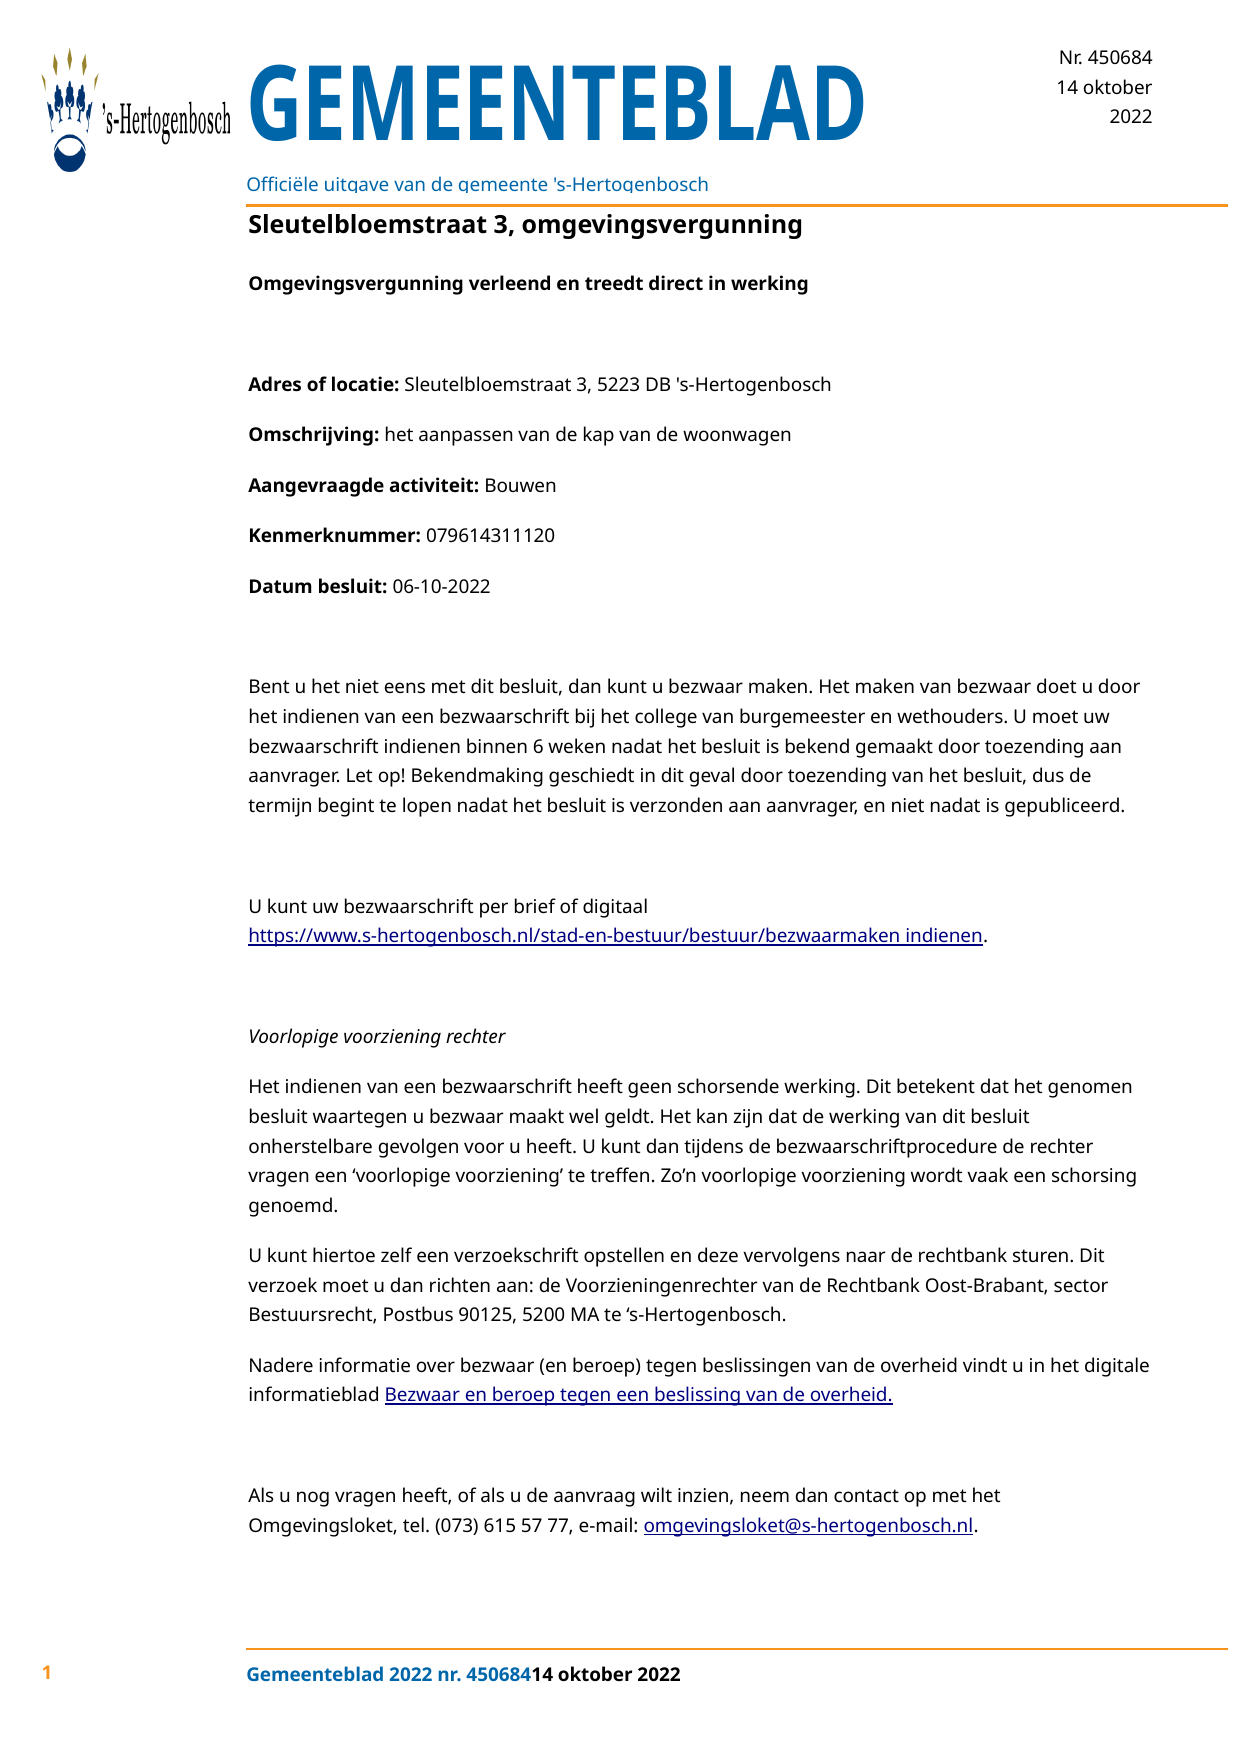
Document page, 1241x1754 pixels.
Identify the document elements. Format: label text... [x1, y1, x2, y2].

text Het indienen van een bezwaarschrift heeft geen schorsende werking. Dit betekent dat het genomen besluit waartegen u bezwaar maakt wel geldt. Het kan zijn dat de werking van dit besluit onherstelbare gevolgen voor u heeft. U kunt dan tijdens de bezwaarschriftprocedure de rechter vragen een ‘voorlopige voorziening’ te treffen. Zo’n voorlopige voorziening wordt vaak een schorsing genoemd. [248, 1074, 1152, 1218]
text U kunt uw bezwaarschrift per brief of digitaal https://www.s-hertogenbosch.nl/stad-en-bestuur/bestuur/bezwaarmaken indienen. [248, 893, 1152, 948]
text Bent u het niet eens met dit besluit, dan kunt u bezwaar maken. Het maken van bezwaar doet u door het indienen van een bezwaarschrift bij het college van burgemeester en wethouders. U moet uw bezwaarschrift indienen binnen 6 weken nadat het besluit is bekend gemaakt door toezending aan aanvrager. Let op! Bekendmaking geschiedt in dit geval door toezending van het besluit, dus de termijn begint te lopen nadat het besluit is verzonden aan aanvrager, en niet nadat is gepubliceerd. [248, 674, 1152, 818]
text Sleutelbloemstraat 3, omgevingsvergunning [248, 207, 1152, 241]
text Kenmerknummer: 079614311120 [248, 522, 1152, 548]
text Datum besluit: 06-10-2022 [248, 573, 1152, 598]
text Als u nog vragen heeft, of als u de aanvraag wilt inzien, neem dan contact op met het Omgevingsloket, tel. (073) 615 57 77, e-mail: omgevingsloket@s-hertogenbosch.nl. [248, 1482, 1152, 1538]
text Omschrijving: het aanpassen van de kap van de woonwagen [248, 422, 1152, 447]
text Nadere informatie over bezwaar (en beroep) tegen beslissingen van de overheid vindt u in het digitale informatieblad Bezwaar en beroep tegen een beslissing van de overheid. [248, 1352, 1152, 1407]
text Omgevingsvergunning verleend en treedt direct in werking [248, 270, 1152, 296]
text Aangevraagde activiteit: Bouwen [248, 472, 1152, 498]
text Adres of locatie: Sleutelbloemstraat 3, 5223 DB 's-Hertogenbosch [248, 371, 1152, 397]
text Voorlopige voorziening rechter [248, 1023, 1152, 1049]
picture [41, 47, 231, 172]
text U kunt hiertoe zelf een verzoekschrift opstellen en deze vervolgens naar de rechtbank sturen. Dit verzoek moet u dan richten aan: de Voorzieningenrechter van de Rechtbank Oost-Brabant, sector Bestuursrecht, Postbus 90125, 5200 MA te ‘s-Hertogenbosch. [248, 1242, 1152, 1327]
